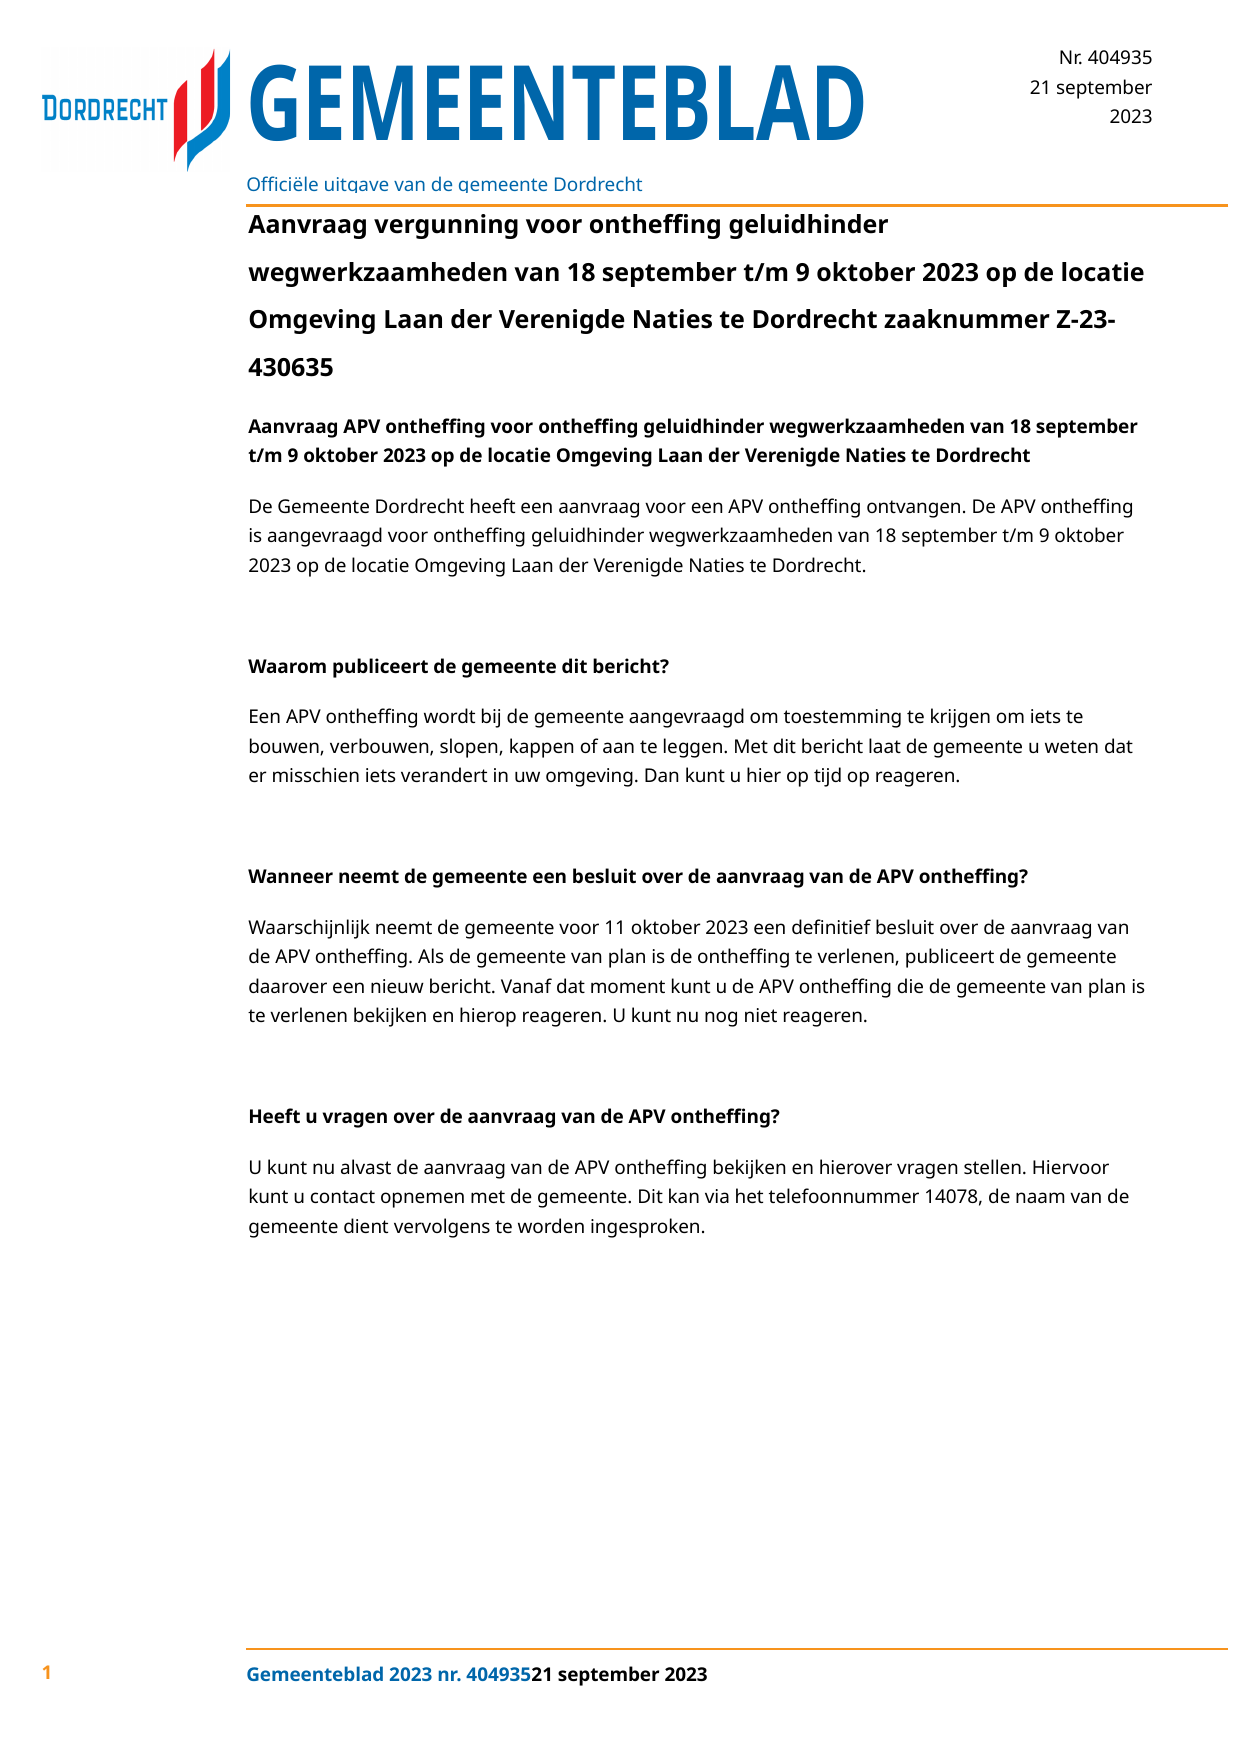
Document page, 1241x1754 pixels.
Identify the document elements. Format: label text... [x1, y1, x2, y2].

text Aanvraag vergunning voor ontheffing geluidhinder wegwerkzaamheden van 18 september t/m 9 oktober 2023 op de locatie Omgeving Laan der Verenigde Naties te Dordrecht zaaknummer Z-23-430635 [248, 207, 1152, 384]
text Heeft u vragen over de aanvraag van de APV ontheffing? [248, 1103, 1152, 1129]
text Aanvraag APV ontheffing voor ontheffing geluidhinder wegwerkzaamheden van 18 september t/m 9 oktober 2023 op de locatie Omgeving Laan der Verenigde Naties te Dordrecht [248, 413, 1152, 468]
picture [41, 47, 231, 172]
text Een APV ontheffing wordt bij de gemeente aangevraagd om toestemming te krijgen om iets te bouwen, verbouwen, slopen, kappen of aan te leggen. Met dit bericht laat de gemeente u weten dat er misschien iets verandert in uw omgeving. Dan kunt u hier op tijd op reageren. [248, 703, 1152, 788]
text De Gemeente Dordrecht heeft een aanvraag voor een APV ontheffing ontvangen. De APV ontheffing is aangevraagd voor ontheffing geluidhinder wegwerkzaamheden van 18 september t/m 9 oktober 2023 op de locatie Omgeving Laan der Verenigde Naties te Dordrecht. [248, 493, 1152, 578]
text U kunt nu alvast de aanvraag van de APV ontheffing bekijken en hierover vragen stellen. Hiervoor kunt u contact opnemen met de gemeente. Dit kan via het telefoonnummer 14078, de naam van de gemeente dient vervolgens te worden ingesproken. [248, 1154, 1152, 1239]
text Waarschijnlijk neemt de gemeente voor 11 oktober 2023 een definitief besluit over de aanvraag van de APV ontheffing. Als de gemeente van plan is de ontheffing te verlenen, publiceert de gemeente daarover een nieuw bericht. Vanaf dat moment kunt u de APV ontheffing die de gemeente van plan is te verlenen bekijken en hierop reageren. U kunt nu nog niet reageren. [248, 914, 1152, 1028]
text Waarom publiceert de gemeente dit bericht? [248, 653, 1152, 679]
text Wanneer neemt de gemeente een besluit over de aanvraag van de APV ontheffing? [248, 863, 1152, 889]
